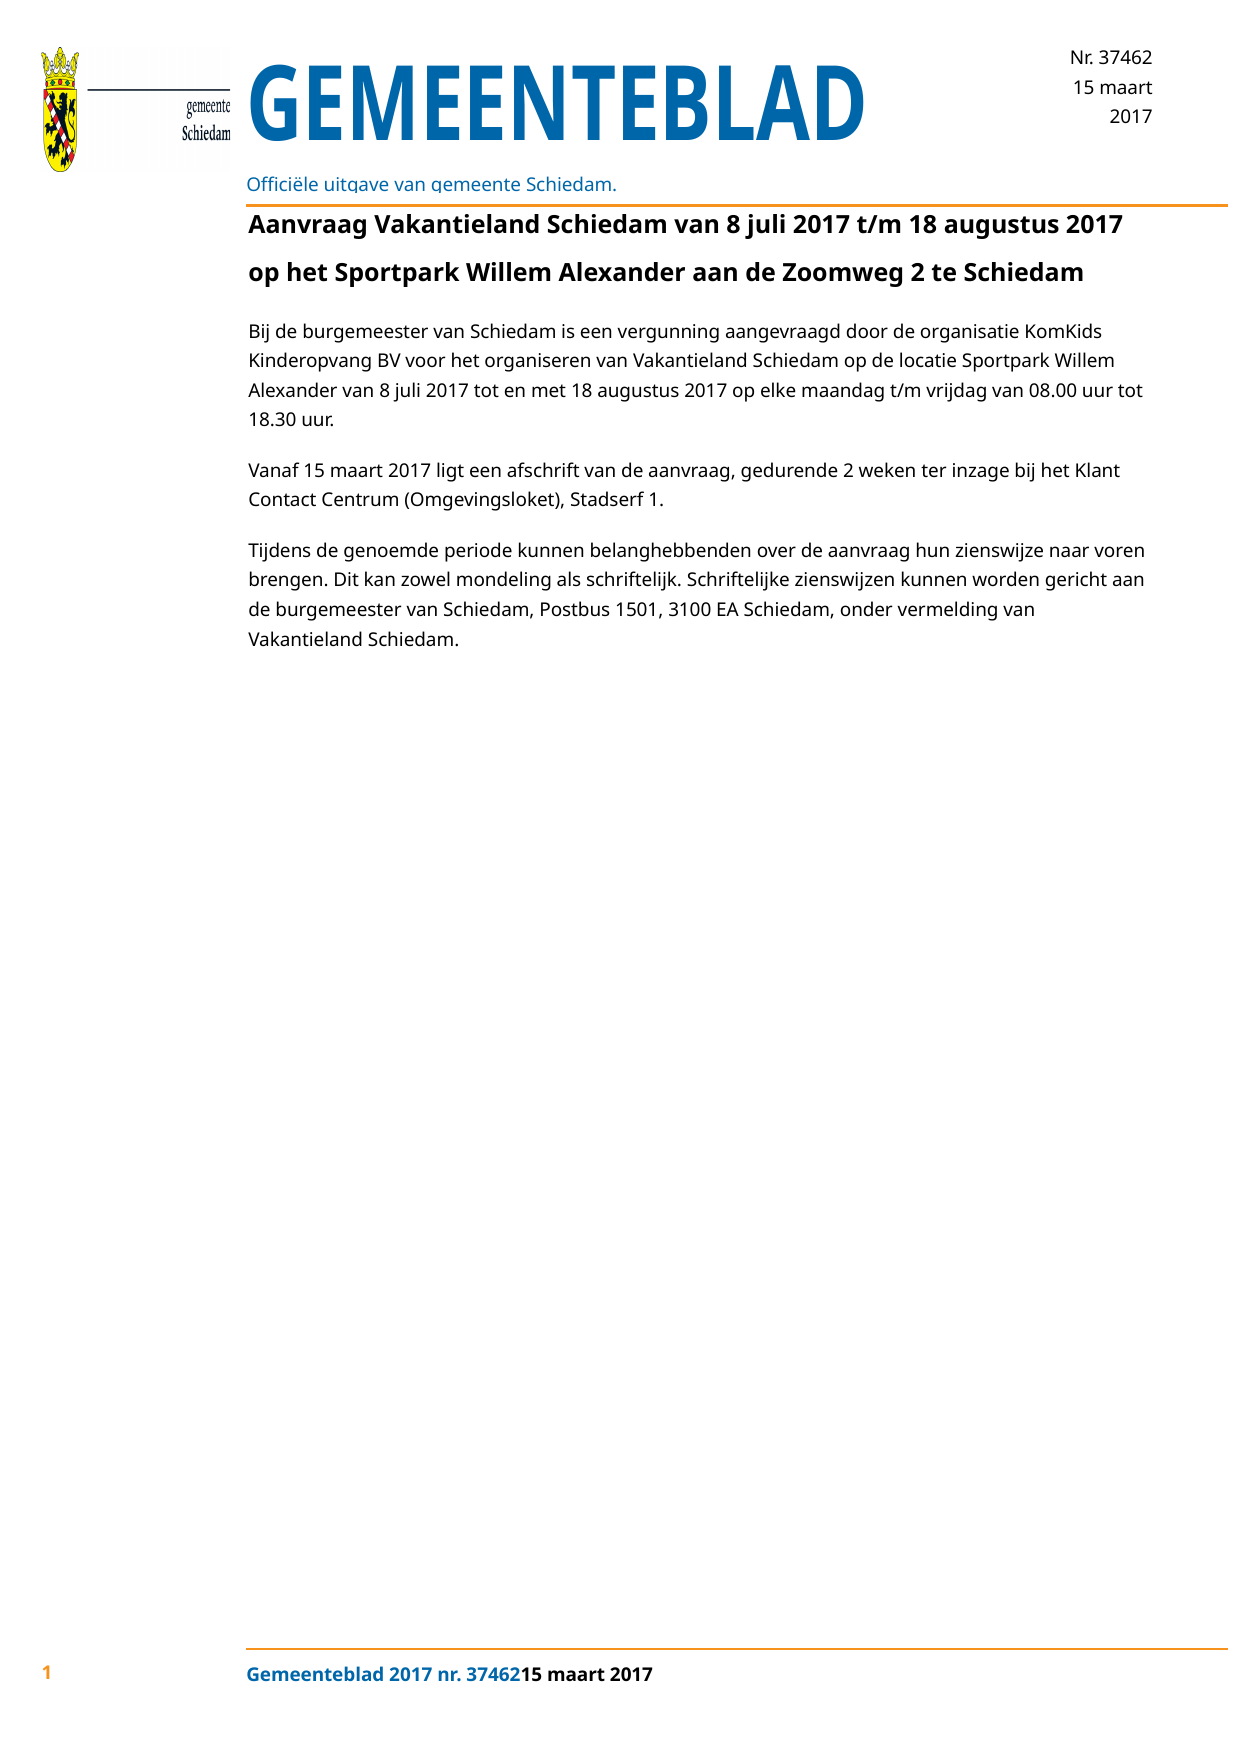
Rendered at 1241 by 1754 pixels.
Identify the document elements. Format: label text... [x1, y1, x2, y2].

picture [41, 47, 231, 172]
text Aanvraag Vakantieland Schiedam van 8 juli 2017 t/m 18 augustus 2017 op het Sportpark Willem Alexander aan de Zoomweg 2 te Schiedam [248, 207, 1152, 288]
text Vanaf 15 maart 2017 ligt een afschrift van de aanvraag, gedurende 2 weken ter inzage bij het Klant Contact Centrum (Omgevingsloket), Stadserf 1. [248, 457, 1152, 512]
text Tijdens de genoemde periode kunnen belanghebbenden over de aanvraag hun zienswijze naar voren brengen. Dit kan zowel mondeling als schriftelijk. Schriftelijke zienswijzen kunnen worden gericht aan de burgemeester van Schiedam, Postbus 1501, 3100 EA Schiedam, onder vermelding van Vakantieland Schiedam. [248, 537, 1152, 652]
text Bij de burgemeester van Schiedam is een vergunning aangevraagd door de organisatie KomKids Kinderopvang BV voor het organiseren van Vakantieland Schiedam op de locatie Sportpark Willem Alexander van 8 juli 2017 tot en met 18 augustus 2017 op elke maandag t/m vrijdag van 08.00 uur tot 18.30 uur. [248, 318, 1152, 432]
